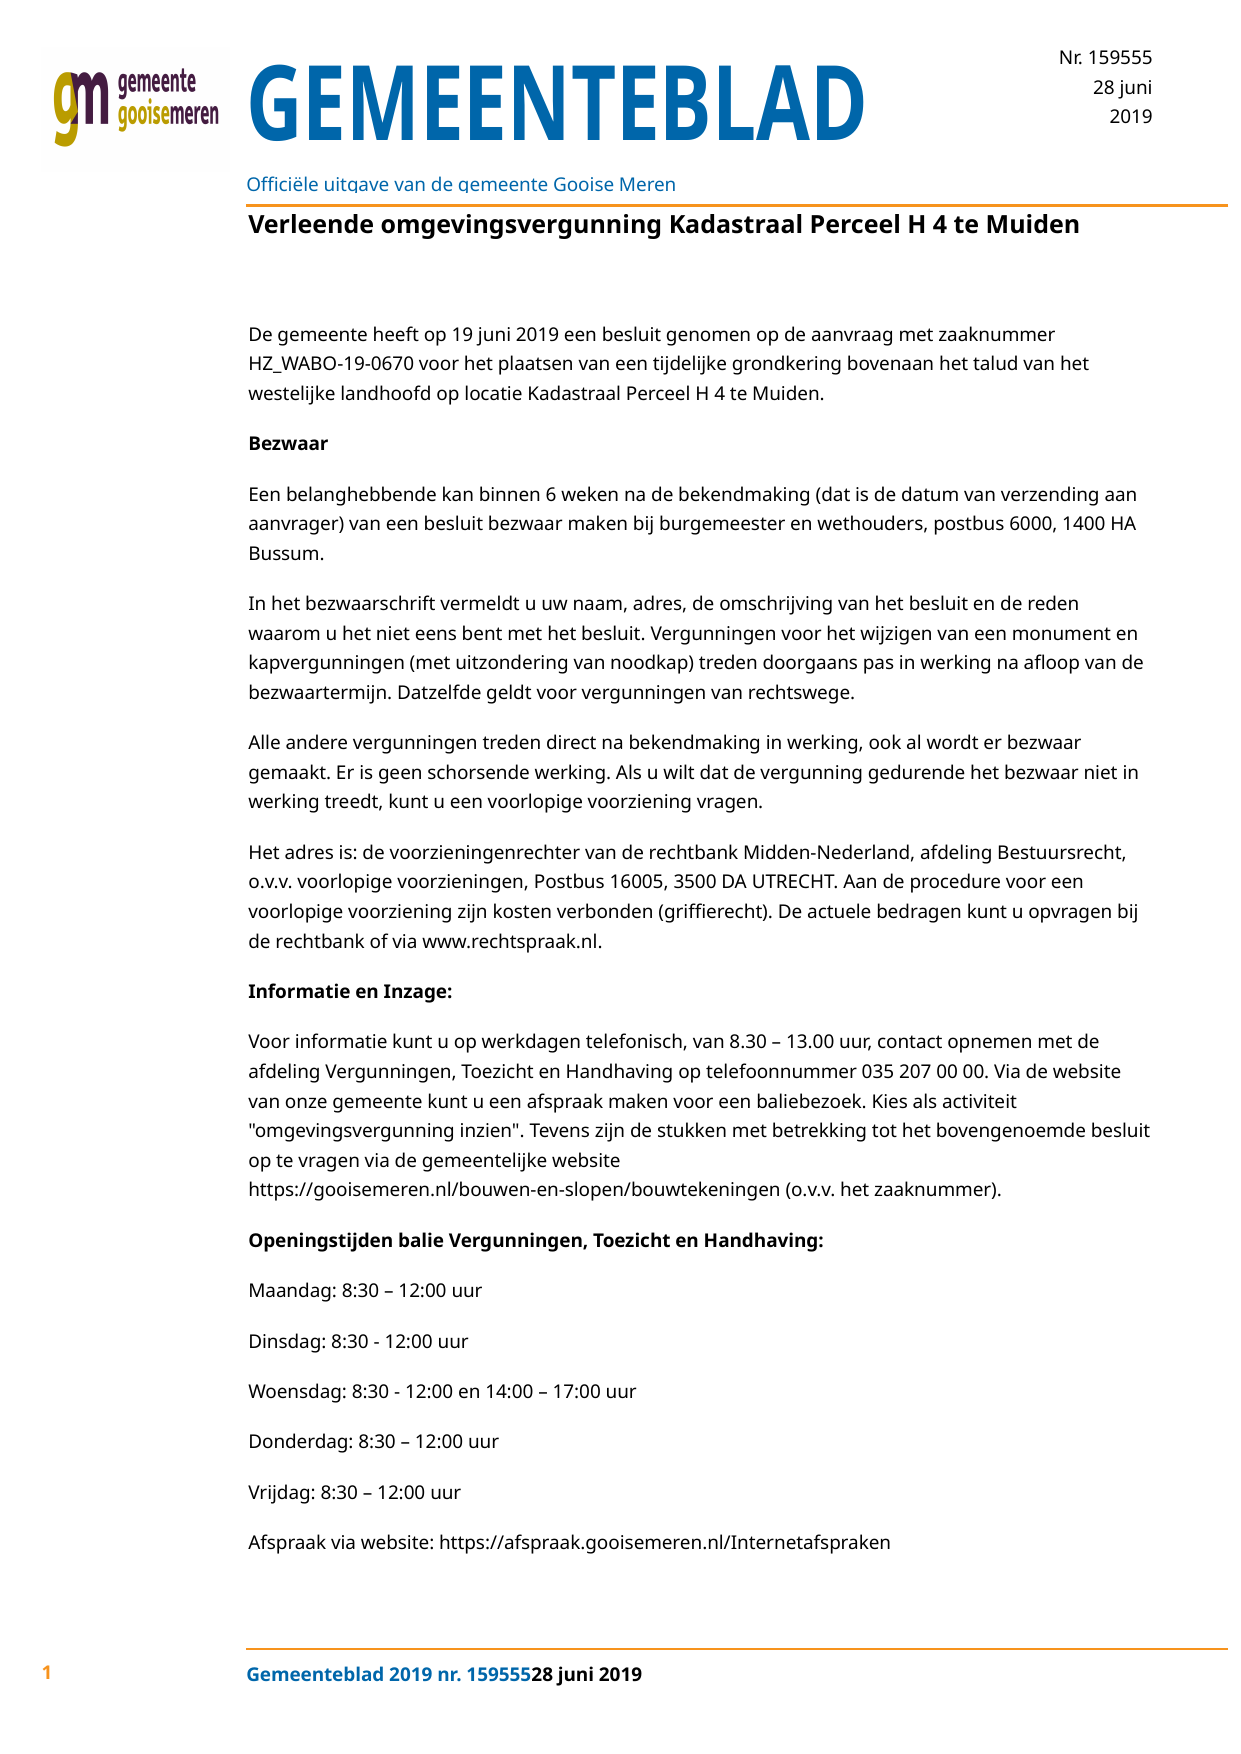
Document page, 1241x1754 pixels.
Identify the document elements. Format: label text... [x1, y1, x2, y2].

picture [41, 47, 231, 172]
text Donderdag: 8:30 – 12:00 uur [248, 1429, 1152, 1454]
text Woensdag: 8:30 - 12:00 en 14:00 – 17:00 uur [248, 1378, 1152, 1404]
text Informatie en Inzage: [248, 978, 1152, 1004]
text Een belanghebbende kan binnen 6 weken na de bekendmaking (dat is de datum van verzending aan aanvrager) van een besluit bezwaar maken bij burgemeester en wethouders, postbus 6000, 1400 HA Bussum. [248, 481, 1152, 566]
text Verleende omgevingsvergunning Kadastraal Perceel H 4 te Muiden [248, 207, 1152, 241]
text Maandag: 8:30 – 12:00 uur [248, 1277, 1152, 1303]
text Openingstijden balie Vergunningen, Toezicht en Handhaving: [248, 1227, 1152, 1253]
text Voor informatie kunt u op werkdagen telefonisch, van 8.30 – 13.00 uur, contact opnemen met de afdeling Vergunningen, Toezicht en Handhaving op telefoonnummer 035 207 00 00. Via de website van onze gemeente kunt u een afspraak maken voor een baliebezoek. Kies als activiteit "omgevingsvergunning inzien". Tevens zijn de stukken met betrekking tot het bovengenoemde besluit op te vragen via de gemeentelijke website https://gooisemeren.nl/bouwen-en-slopen/bouwtekeningen (o.v.v. het zaaknummer). [248, 1029, 1152, 1202]
text Vrijdag: 8:30 – 12:00 uur [248, 1479, 1152, 1505]
text Dinsdag: 8:30 - 12:00 uur [248, 1328, 1152, 1353]
text In het bezwaarschrift vermeldt u uw naam, adres, de omschrijving van het besluit en de reden waarom u het niet eens bent met het besluit. Vergunningen voor het wijzigen van een monument en kapvergunningen (met uitzondering van noodkap) treden doorgaans pas in werking na afloop van de bezwaartermijn. Datzelfde geldt voor vergunningen van rechtswege. [248, 590, 1152, 705]
text Het adres is: de voorzieningenrechter van de rechtbank Midden-Nederland, afdeling Bestuursrecht, o.v.v. voorlopige voorzieningen, Postbus 16005, 3500 DA UTRECHT. Aan de procedure voor een voorlopige voorziening zijn kosten verbonden (griffierecht). De actuele bedragen kunt u opvragen bij de rechtbank of via www.rechtspraak.nl. [248, 839, 1152, 953]
text De gemeente heeft op 19 juni 2019 een besluit genomen op de aanvraag met zaaknummer HZ_WABO-19-0670 voor het plaatsen van een tijdelijke grondkering bovenaan het talud van het westelijke landhoofd op locatie Kadastraal Perceel H 4 te Muiden. [248, 321, 1152, 406]
text Alle andere vergunningen treden direct na bekendmaking in werking, ook al wordt er bezwaar gemaakt. Er is geen schorsende werking. Als u wilt dat de vergunning gedurende het bezwaar niet in werking treedt, kunt u een voorlopige voorziening vragen. [248, 729, 1152, 814]
text Bezwaar [248, 430, 1152, 456]
text Afspraak via website: https://afspraak.gooisemeren.nl/Internetafspraken [248, 1529, 1152, 1555]
